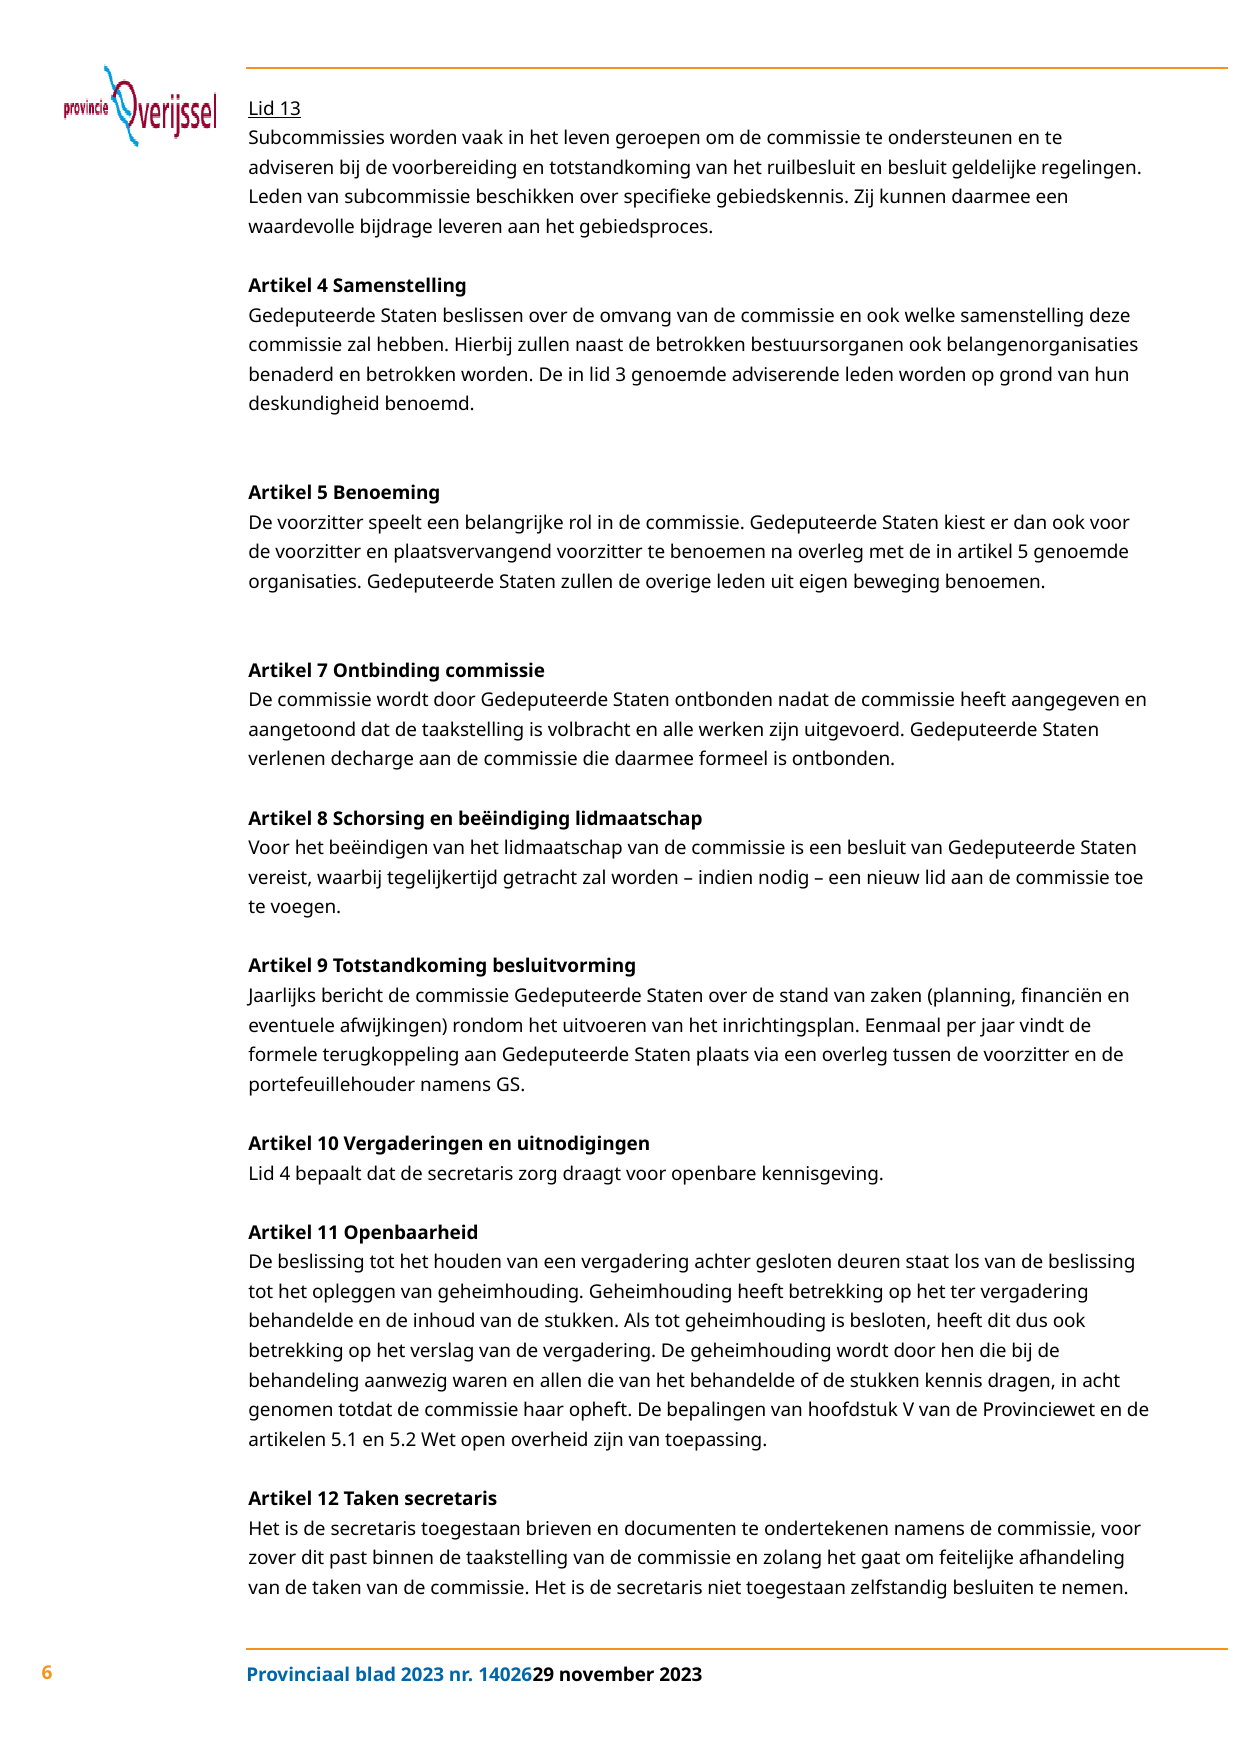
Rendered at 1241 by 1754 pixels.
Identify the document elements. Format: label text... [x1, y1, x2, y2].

text Artikel 11 Openbaarheid [248, 1219, 1152, 1245]
text Artikel 4 Samenstelling [248, 272, 1152, 298]
text Artikel 12 Taken secretaris [248, 1485, 1152, 1511]
text De commissie wordt door Gedeputeerde Staten ontbonden nadat de commissie heeft aangegeven en aangetoond dat de taakstelling is volbracht en alle werken zijn uitgevoerd. Gedeputeerde Staten verlenen decharge aan de commissie die daarmee formeel is ontbonden. [248, 686, 1152, 771]
text Het is de secretaris toegestaan brieven en documenten te ondertekenen namens de commissie, voor zover dit past binnen de taakstelling van de commissie en zolang het gaat om feitelijke afhandeling van de taken van de commissie. Het is de secretaris niet toegestaan zelfstandig besluiten te nemen. [248, 1515, 1152, 1600]
text Artikel 5 Benoeming [248, 479, 1152, 505]
picture [41, 47, 231, 172]
text Artikel 8 Schorsing en beëindiging lidmaatschap [248, 805, 1152, 831]
text Artikel 10 Vergaderingen en uitnodigingen [248, 1130, 1152, 1156]
text Voor het beëindigen van het lidmaatschap van de commissie is een besluit van Gedeputeerde Staten vereist, waarbij tegelijkertijd getracht zal worden – indien nodig – een nieuw lid aan de commissie toe te voegen. [248, 834, 1152, 919]
text Gedeputeerde Staten beslissen over de omvang van de commissie en ook welke samenstelling deze commissie zal hebben. Hierbij zullen naast de betrokken bestuursorganen ook belangenorganisaties benaderd en betrokken worden. De in lid 3 genoemde adviserende leden worden op grond van hun deskundigheid benoemd. [248, 302, 1152, 416]
text Lid 13 [248, 95, 1152, 121]
text Jaarlijks bericht de commissie Gedeputeerde Staten over de stand van zaken (planning, financiën en eventuele afwijkingen) rondom het uitvoeren van het inrichtingsplan. Eenmaal per jaar vindt de formele terugkoppeling aan Gedeputeerde Staten plaats via een overleg tussen de voorzitter en de portefeuillehouder namens GS. [248, 982, 1152, 1097]
text Subcommissies worden vaak in het leven geroepen om de commissie te ondersteunen en te adviseren bij de voorbereiding en totstandkoming van het ruilbesluit en besluit geldelijke regelingen. Leden van subcommissie beschikken over specifieke gebiedskennis. Zij kunnen daarmee een waardevolle bijdrage leveren aan het gebiedsproces. [248, 124, 1152, 239]
text Artikel 9 Totstandkoming besluitvorming [248, 953, 1152, 978]
text De voorzitter speelt een belangrijke rol in de commissie. Gedeputeerde Staten kiest er dan ook voor de voorzitter en plaatsvervangend voorzitter te benoemen na overleg met de in artikel 5 genoemde organisaties. Gedeputeerde Staten zullen de overige leden uit eigen beweging benoemen. [248, 509, 1152, 594]
text De beslissing tot het houden van een vergadering achter gesloten deuren staat los van de beslissing tot het opleggen van geheimhouding. Geheimhouding heeft betrekking op het ter vergadering behandelde en de inhoud van de stukken. Als tot geheimhouding is besloten, heeft dit dus ook betrekking op het verslag van de vergadering. De geheimhouding wordt door hen die bij de behandeling aanwezig waren en allen die van het behandelde of de stukken kennis dragen, in acht genomen totdat de commissie haar opheft. De bepalingen van hoofdstuk V van de Provinciewet en de artikelen 5.1 en 5.2 Wet open overheid zijn van toepassing. [248, 1248, 1152, 1452]
text Lid 4 bepaalt dat de secretaris zorg draagt voor openbare kennisgeving. [248, 1160, 1152, 1186]
text Artikel 7 Ontbinding commissie [248, 657, 1152, 683]
